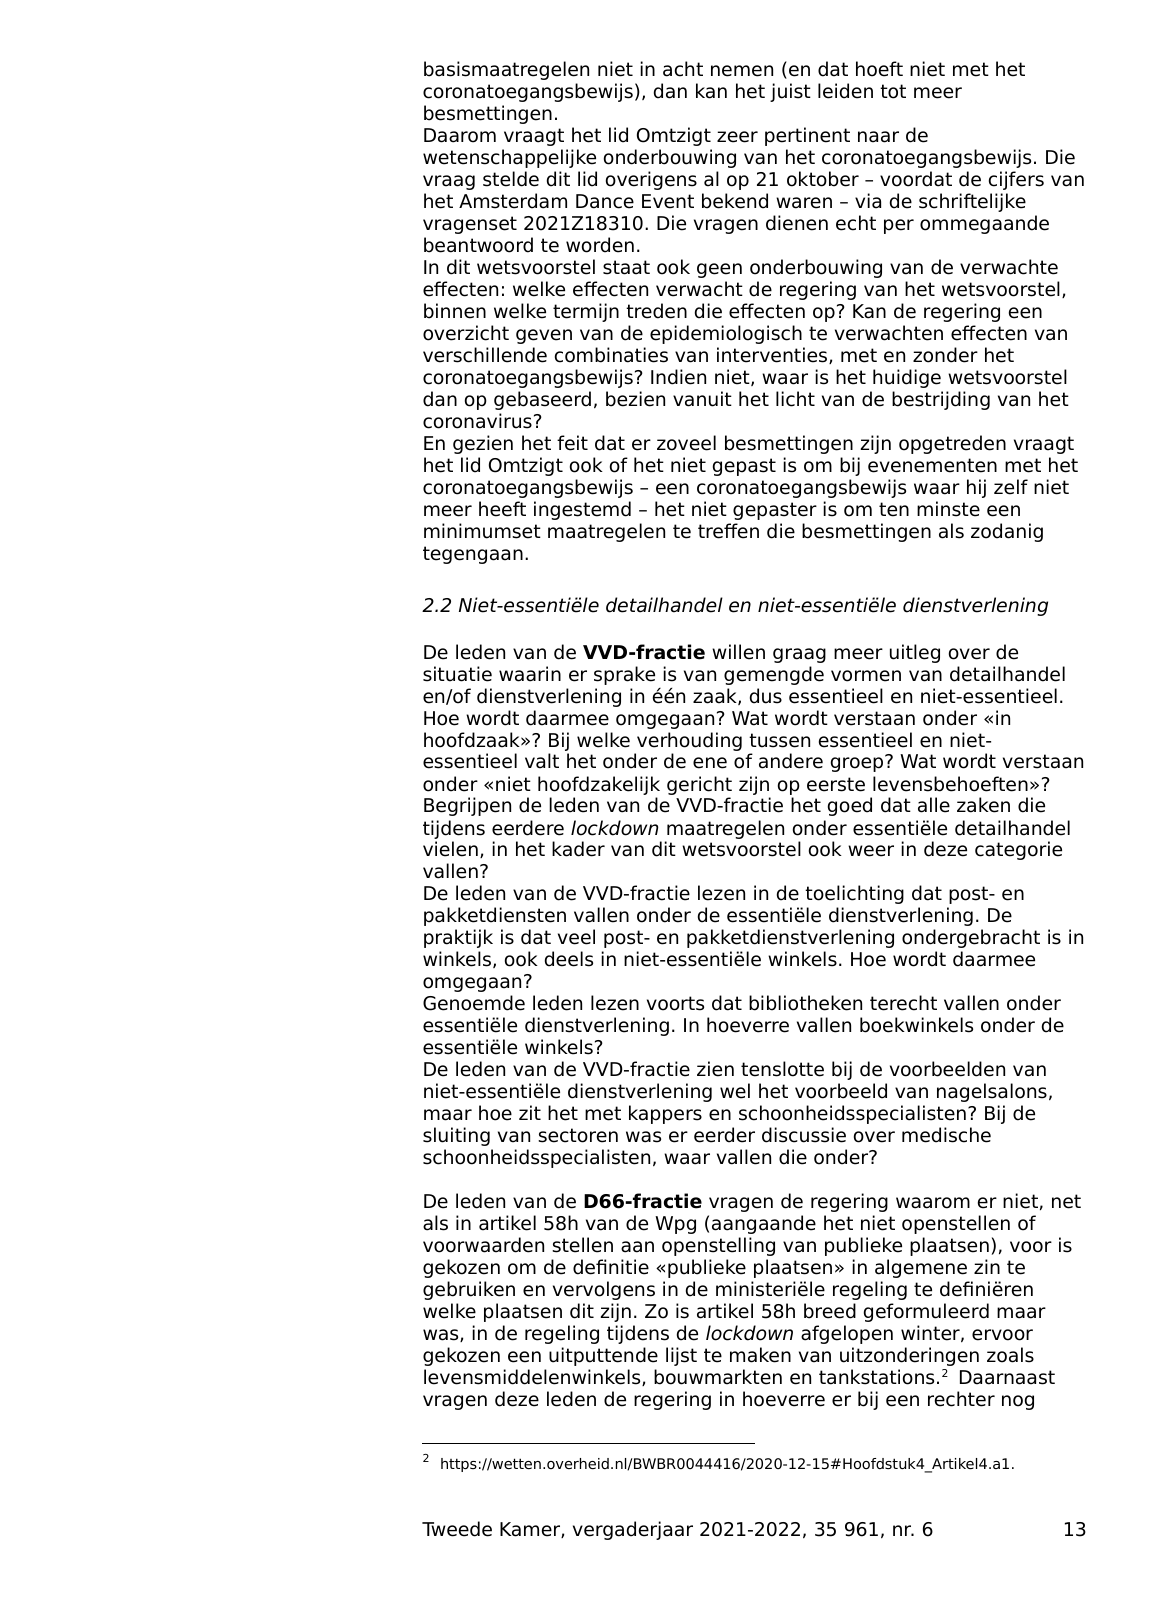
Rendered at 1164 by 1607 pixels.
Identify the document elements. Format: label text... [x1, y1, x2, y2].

text En gezien het feit dat er zoveel besmettingen zijn opgetreden vraagt het lid Omtzigt ook of het niet gepast is om bij evenementen met het coronatoegangsbewijs – een coronatoegangsbewijs waar hij zelf niet meer heeft ingestemd – het niet gepaster is om ten minste een minimumset maatregelen te treffen die besmettingen als zodanig tegengaan. [422, 433, 1087, 564]
text De leden van de VVD-fractie zien tenslotte bij de voorbeelden van niet-essentiële dienstverlening wel het voorbeeld van nagelsalons, maar hoe zit het met kappers en schoonheidsspecialisten? Bij de sluiting van sectoren was er eerder discussie over medische schoonheidsspecialisten, waar vallen die onder? [422, 1059, 1087, 1169]
text De leden van de D66-fractie vragen de regering waarom er niet, net als in artikel 58h van de Wpg (aangaande het niet openstellen of voorwaarden stellen aan openstelling van publieke plaatsen), voor is gekozen om de definitie «publieke plaatsen» in algemene zin te gebruiken en vervolgens in de ministeriële regeling te definiëren welke plaatsen dit zijn. Zo is artikel 58h breed geformuleerd maar was, in de regeling tijdens de lockdown afgelopen winter, ervoor gekozen een uitputtende lijst te maken van uitzonderingen zoals levensmiddelenwinkels, bouwmarkten en tankstations. Daarnaast vragen deze leden de regering in hoeverre er bij een rechter nog [422, 1191, 1087, 1411]
text In dit wetsvoorstel staat ook geen onderbouwing van de verwachte effecten: welke effecten verwacht de regering van het wetsvoorstel, binnen welke termijn treden die effecten op? Kan de regering een overzicht geven van de epidemiologisch te verwachten effecten van verschillende combinaties van interventies, met en zonder het coronatoegangsbewijs? Indien niet, waar is het huidige wetsvoorstel dan op gebaseerd, bezien vanuit het licht van de bestrijding van het coronavirus? [422, 257, 1087, 433]
text De leden van de VVD-fractie willen graag meer uitleg over de situatie waarin er sprake is van gemengde vormen van detailhandel en/of dienstverlening in één zaak, dus essentieel en niet-essentieel. Hoe wordt daarmee omgegaan? Wat wordt verstaan onder «in hoofdzaak»? Bij welke verhouding tussen essentieel en niet-essentieel valt het onder de ene of andere groep? Wat wordt verstaan onder «niet hoofdzakelijk gericht zijn op eerste levensbehoeften»? [422, 642, 1087, 795]
text Begrijpen de leden van de VVD-fractie het goed dat alle zaken die tijdens eerdere lockdown maatregelen onder essentiële detailhandel vielen, in het kader van dit wetsvoorstel ook weer in deze categorie vallen? [422, 795, 1087, 883]
text https://wetten.overheid.nl/BWBR0044416/2020-12-15#Hoofdstuk4_Artikel4.a1. [422, 1452, 1087, 1474]
text De leden van de VVD-fractie lezen in de toelichting dat post- en pakketdiensten vallen onder de essentiële dienstverlening. De praktijk is dat veel post- en pakketdienstverlening ondergebracht is in winkels, ook deels in niet-essentiële winkels. Hoe wordt daarmee omgegaan? [422, 883, 1087, 993]
text Daarom vraagt het lid Omtzigt zeer pertinent naar de wetenschappelijke onderbouwing van het coronatoegangsbewijs. Die vraag stelde dit lid overigens al op 21 oktober – voordat de cijfers van het Amsterdam Dance Event bekend waren – via de schriftelijke vragenset 2021Z18310. Die vragen dienen echt per ommegaande beantwoord te worden. [422, 125, 1087, 257]
subtitle 2.2 Niet-essentiële detailhandel en niet-essentiële dienstverlening [422, 594, 1087, 617]
text basismaatregelen niet in acht nemen (en dat hoeft niet met het coronatoegangsbewijs), dan kan het juist leiden tot meer besmettingen. [422, 59, 1087, 125]
text Genoemde leden lezen voorts dat bibliotheken terecht vallen onder essentiële dienstverlening. In hoeverre vallen boekwinkels onder de essentiële winkels? [422, 993, 1087, 1059]
